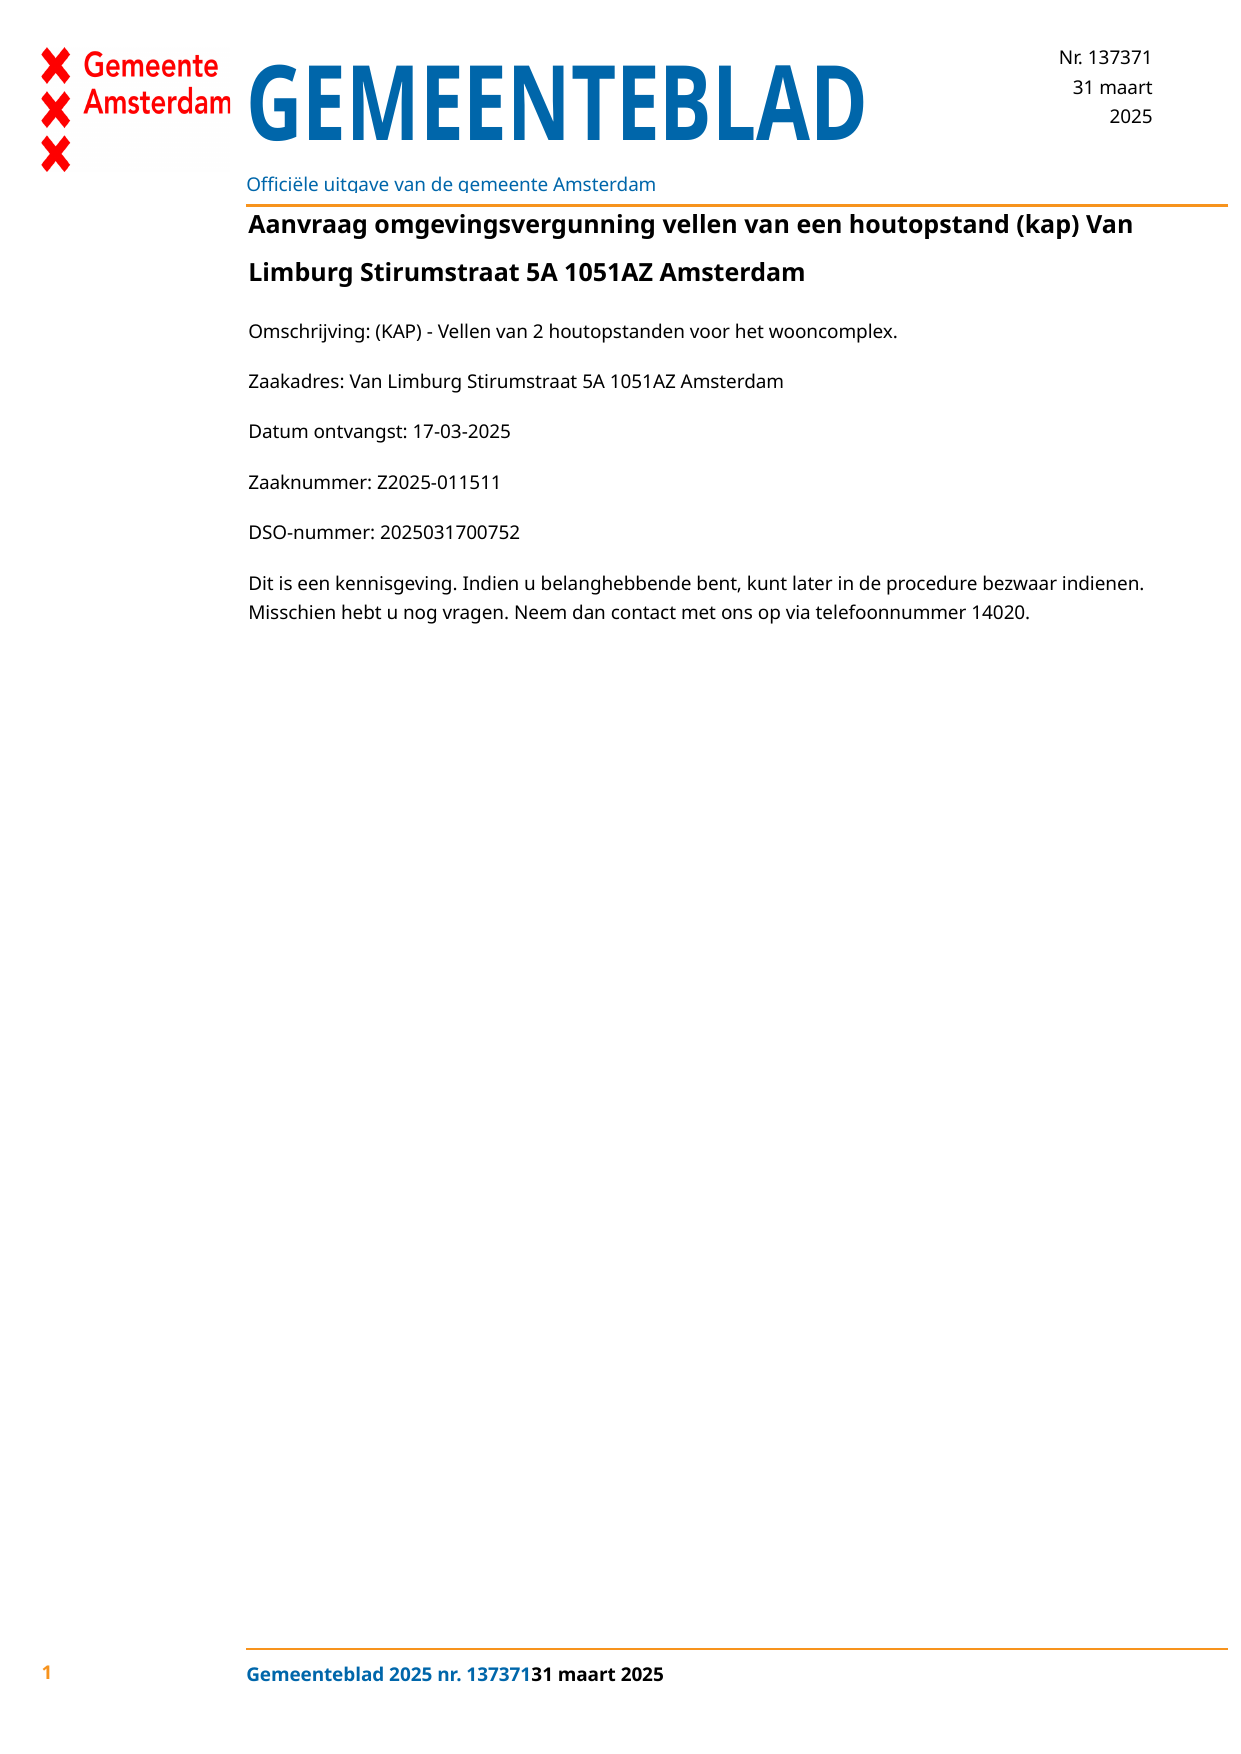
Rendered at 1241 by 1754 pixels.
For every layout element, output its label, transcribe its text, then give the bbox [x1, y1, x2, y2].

text Datum ontvangst: 17-03-2025 [248, 419, 1152, 444]
text DSO-nummer: 2025031700752 [248, 519, 1152, 545]
text Dit is een kennisgeving. Indien u belanghebbende bent, kunt later in de procedure bezwaar indienen. Misschien hebt u nog vragen. Neem dan contact met ons op via telefoonnummer 14020. [248, 570, 1152, 625]
picture [41, 47, 231, 172]
text Zaakadres: Van Limburg Stirumstraat 5A 1051AZ Amsterdam [248, 368, 1152, 394]
text Zaaknummer: Z2025-011511 [248, 469, 1152, 495]
text Aanvraag omgevingsvergunning vellen van een houtopstand (kap) Van Limburg Stirumstraat 5A 1051AZ Amsterdam [248, 207, 1152, 288]
text Omschrijving: (KAP) - Vellen van 2 houtopstanden voor het wooncomplex. [248, 318, 1152, 344]
